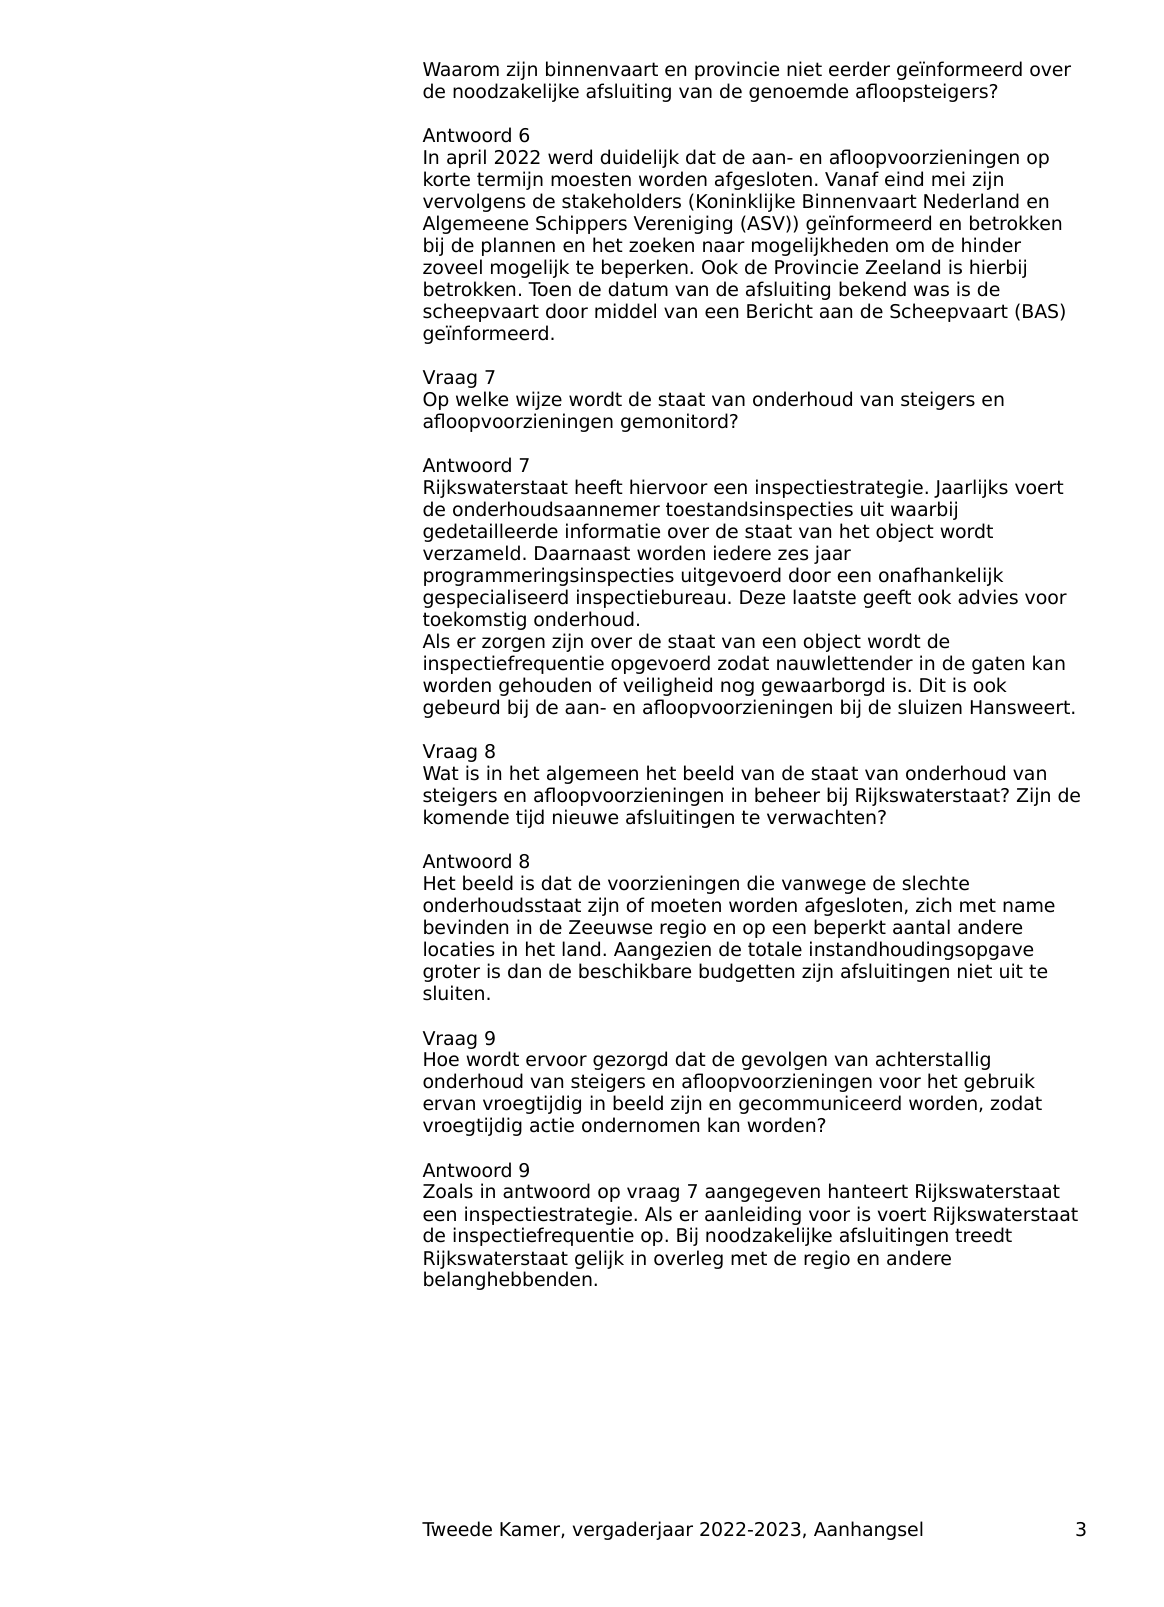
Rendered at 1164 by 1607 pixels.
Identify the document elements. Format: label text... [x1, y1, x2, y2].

text Zoals in antwoord op vraag 7 aangegeven hanteert Rijkswaterstaat een inspectiestrategie. Als er aanleiding voor is voert Rijkswaterstaat de inspectiefrequentie op. Bij noodzakelijke afsluitingen treedt Rijkswaterstaat gelijk in overleg met de regio en andere belanghebbenden. [422, 1181, 1087, 1291]
text Antwoord 9 [422, 1159, 1087, 1181]
text Wat is in het algemeen het beeld van de staat van onderhoud van steigers en afloopvoorzieningen in beheer bij Rijkswaterstaat? Zijn de komende tijd nieuwe afsluitingen te verwachten? [422, 763, 1087, 829]
text Vraag 7 [422, 367, 1087, 389]
text Antwoord 7 [422, 455, 1087, 477]
text Het beeld is dat de voorzieningen die vanwege de slechte onderhoudsstaat zijn of moeten worden afgesloten, zich met name bevinden in de Zeeuwse regio en op een beperkt aantal andere locaties in het land. Aangezien de totale instandhoudingsopgave groter is dan de beschikbare budgetten zijn afsluitingen niet uit te sluiten. [422, 873, 1087, 1005]
text Hoe wordt ervoor gezorgd dat de gevolgen van achterstallig onderhoud van steigers en afloopvoorzieningen voor het gebruik ervan vroegtijdig in beeld zijn en gecommuniceerd worden, zodat vroegtijdig actie ondernomen kan worden? [422, 1049, 1087, 1137]
text Rijkswaterstaat heeft hiervoor een inspectiestrategie. Jaarlijks voert de onderhoudsaannemer toestandsinspecties uit waarbij gedetailleerde informatie over de staat van het object wordt verzameld. Daarnaast worden iedere zes jaar programmeringsinspecties uitgevoerd door een onafhankelijk gespecialiseerd inspectiebureau. Deze laatste geeft ook advies voor toekomstig onderhoud. [422, 477, 1087, 631]
text Antwoord 8 [422, 851, 1087, 873]
text Vraag 8 [422, 741, 1087, 763]
text Als er zorgen zijn over de staat van een object wordt de inspectiefrequentie opgevoerd zodat nauwlettender in de gaten kan worden gehouden of veiligheid nog gewaarborgd is. Dit is ook gebeurd bij de aan- en afloopvoorzieningen bij de sluizen Hansweert. [422, 631, 1087, 719]
text Op welke wijze wordt de staat van onderhoud van steigers en afloopvoorzieningen gemonitord? [422, 389, 1087, 433]
text In april 2022 werd duidelijk dat de aan- en afloopvoorzieningen op korte termijn moesten worden afgesloten. Vanaf eind mei zijn vervolgens de stakeholders (Koninklijke Binnenvaart Nederland en Algemeene Schippers Vereniging (ASV)) geïnformeerd en betrokken bij de plannen en het zoeken naar mogelijkheden om de hinder zoveel mogelijk te beperken. Ook de Provincie Zeeland is hierbij betrokken. Toen de datum van de afsluiting bekend was is de scheepvaart door middel van een Bericht aan de Scheepvaart (BAS) geïnformeerd. [422, 147, 1087, 345]
text Vraag 9 [422, 1027, 1087, 1049]
text Antwoord 6 [422, 125, 1087, 147]
text Waarom zijn binnenvaart en provincie niet eerder geïnformeerd over de noodzakelijke afsluiting van de genoemde afloopsteigers? [422, 59, 1087, 103]
